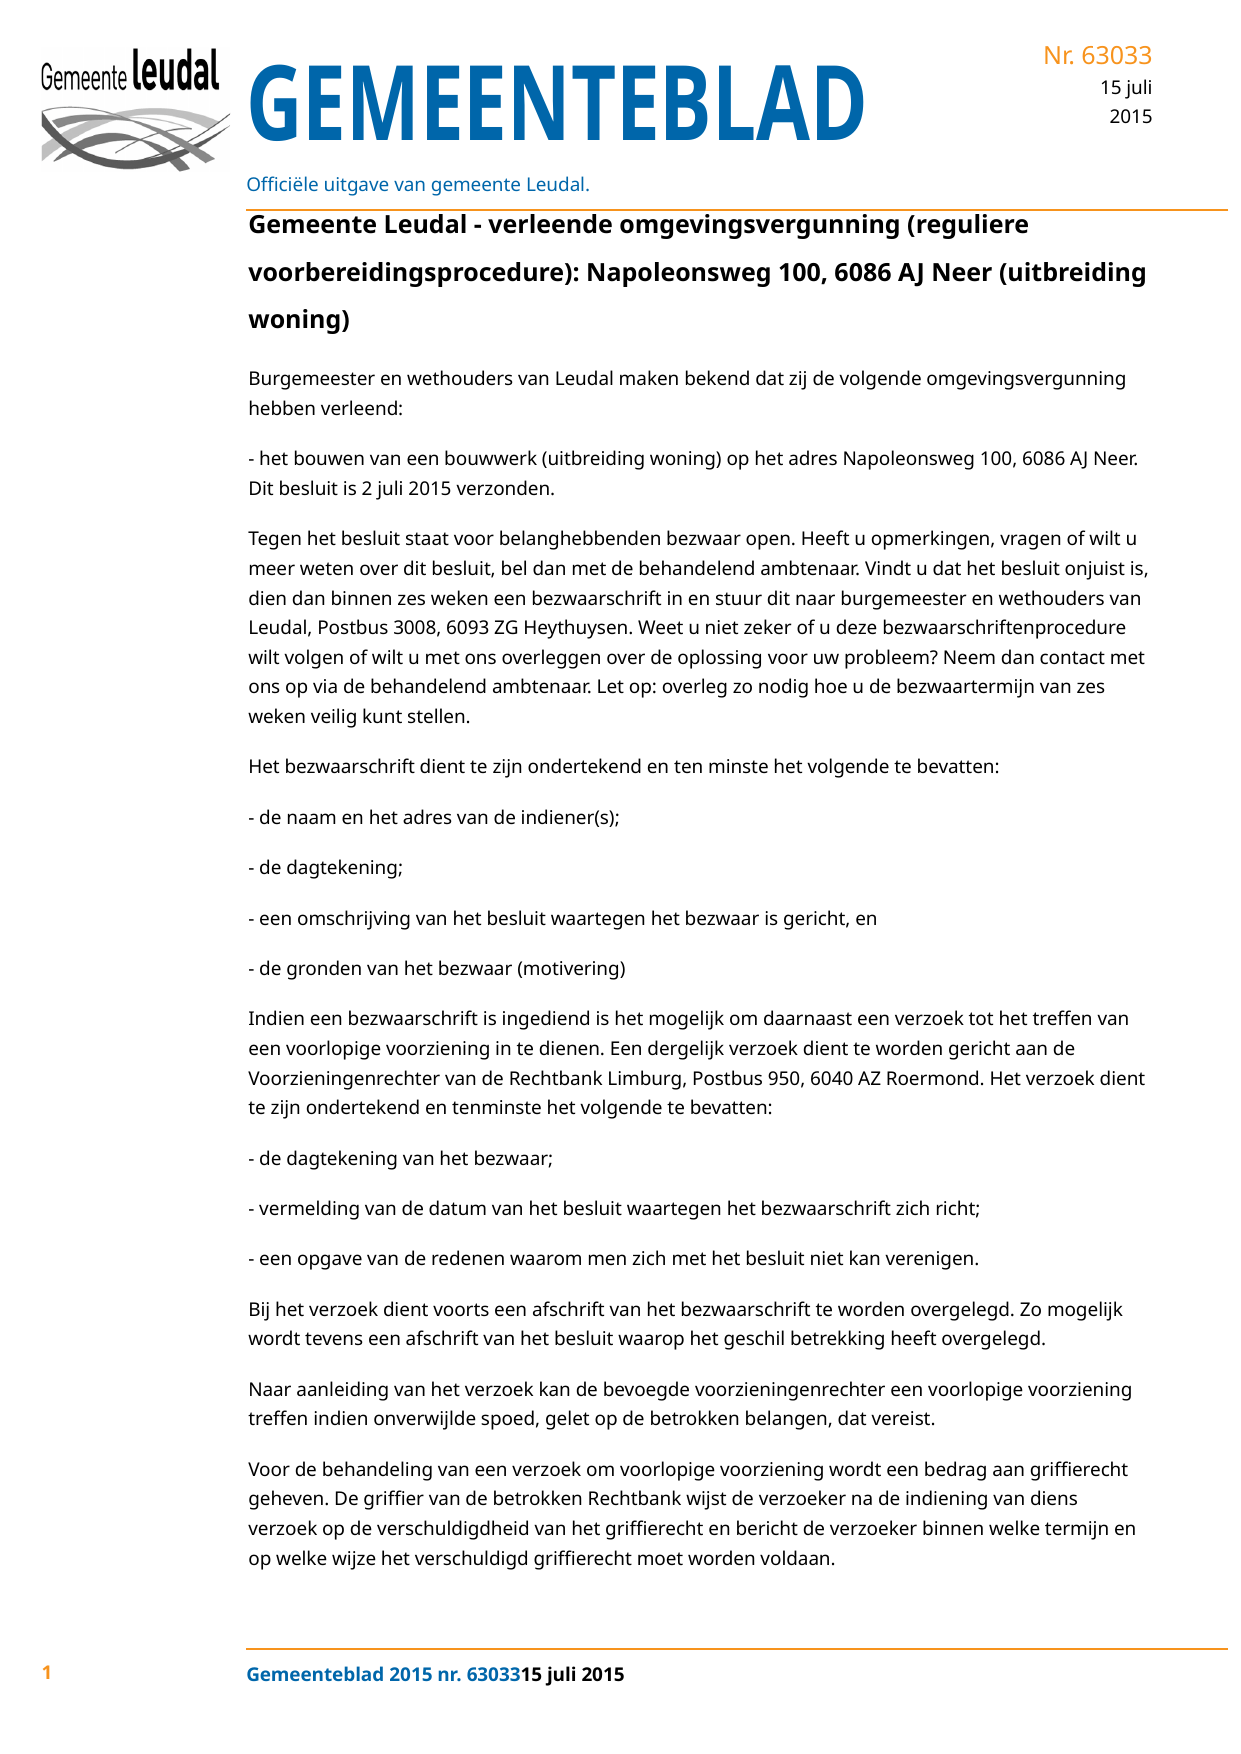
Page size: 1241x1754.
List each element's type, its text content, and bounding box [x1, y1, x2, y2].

text - de gronden van het bezwaar (motivering) [248, 955, 1152, 981]
text - de dagtekening; [248, 854, 1152, 880]
text Voor de behandeling van een verzoek om voorlopige voorziening wordt een bedrag aan griffierecht geheven. De griffier van de betrokken Rechtbank wijst de verzoeker na de indiening van diens verzoek op de verschuldigdheid van het griffierecht en bericht de verzoeker binnen welke termijn en op welke wijze het verschuldigd griffierecht moet worden voldaan. [248, 1456, 1152, 1570]
text Burgemeester en wethouders van Leudal maken bekend dat zij de volgende omgevingsvergunning hebben verleend: [248, 366, 1152, 421]
text - de dagtekening van het bezwaar; [248, 1145, 1152, 1170]
text Naar aanleiding van het verzoek kan de bevoegde voorzieningenrechter een voorlopige voorziening treffen indien onverwijlde spoed, gelet op de betrokken belangen, dat vereist. [248, 1376, 1152, 1431]
picture [41, 47, 231, 172]
text Het bezwaarschrift dient te zijn ondertekend en ten minste het volgende te bevatten: [248, 753, 1152, 779]
text - een omschrijving van het besluit waartegen het bezwaar is gericht, en [248, 905, 1152, 930]
text - een opgave van de redenen waarom men zich met het besluit niet kan verenigen. [248, 1246, 1152, 1271]
text - de naam en het adres van de indiener(s); [248, 804, 1152, 829]
text - het bouwen van een bouwwerk (uitbreiding woning) op het adres Napoleonsweg 100, 6086 AJ Neer. Dit besluit is 2 juli 2015 verzonden. [248, 446, 1152, 501]
text - vermelding van de datum van het besluit waartegen het bezwaarschrift zich richt; [248, 1195, 1152, 1221]
text Gemeente Leudal - verleende omgevingsvergunning (reguliere voorbereidingsprocedure): Napoleonsweg 100, 6086 AJ Neer (uitbreiding woning) [248, 211, 1152, 336]
text Indien een bezwaarschrift is ingediend is het mogelijk om daarnaast een verzoek tot het treffen van een voorlopige voorziening in te dienen. Een dergelijk verzoek dient te worden gericht aan de Voorzieningenrechter van de Rechtbank Limburg, Postbus 950, 6040 AZ Roermond. Het verzoek dient te zijn ondertekend en tenminste het volgende te bevatten: [248, 1006, 1152, 1120]
text Tegen het besluit staat voor belanghebbenden bezwaar open. Heeft u opmerkingen, vragen of wilt u meer weten over dit besluit, bel dan met de behandelend ambtenaar. Vindt u dat het besluit onjuist is, dien dan binnen zes weken een bezwaarschrift in en stuur dit naar burgemeester en wethouders van Leudal, Postbus 3008, 6093 ZG Heythuysen. Weet u niet zeker of u deze bezwaarschriftenprocedure wilt volgen of wilt u met ons overleggen over de oplossing voor uw probleem? Neem dan contact met ons op via de behandelend ambtenaar. Let op: overleg zo nodig hoe u de bezwaartermijn van zes weken veilig kunt stellen. [248, 526, 1152, 729]
text Bij het verzoek dient voorts een afschrift van het bezwaarschrift te worden overgelegd. Zo mogelijk wordt tevens een afschrift van het besluit waarop het geschil betrekking heeft overgelegd. [248, 1296, 1152, 1351]
